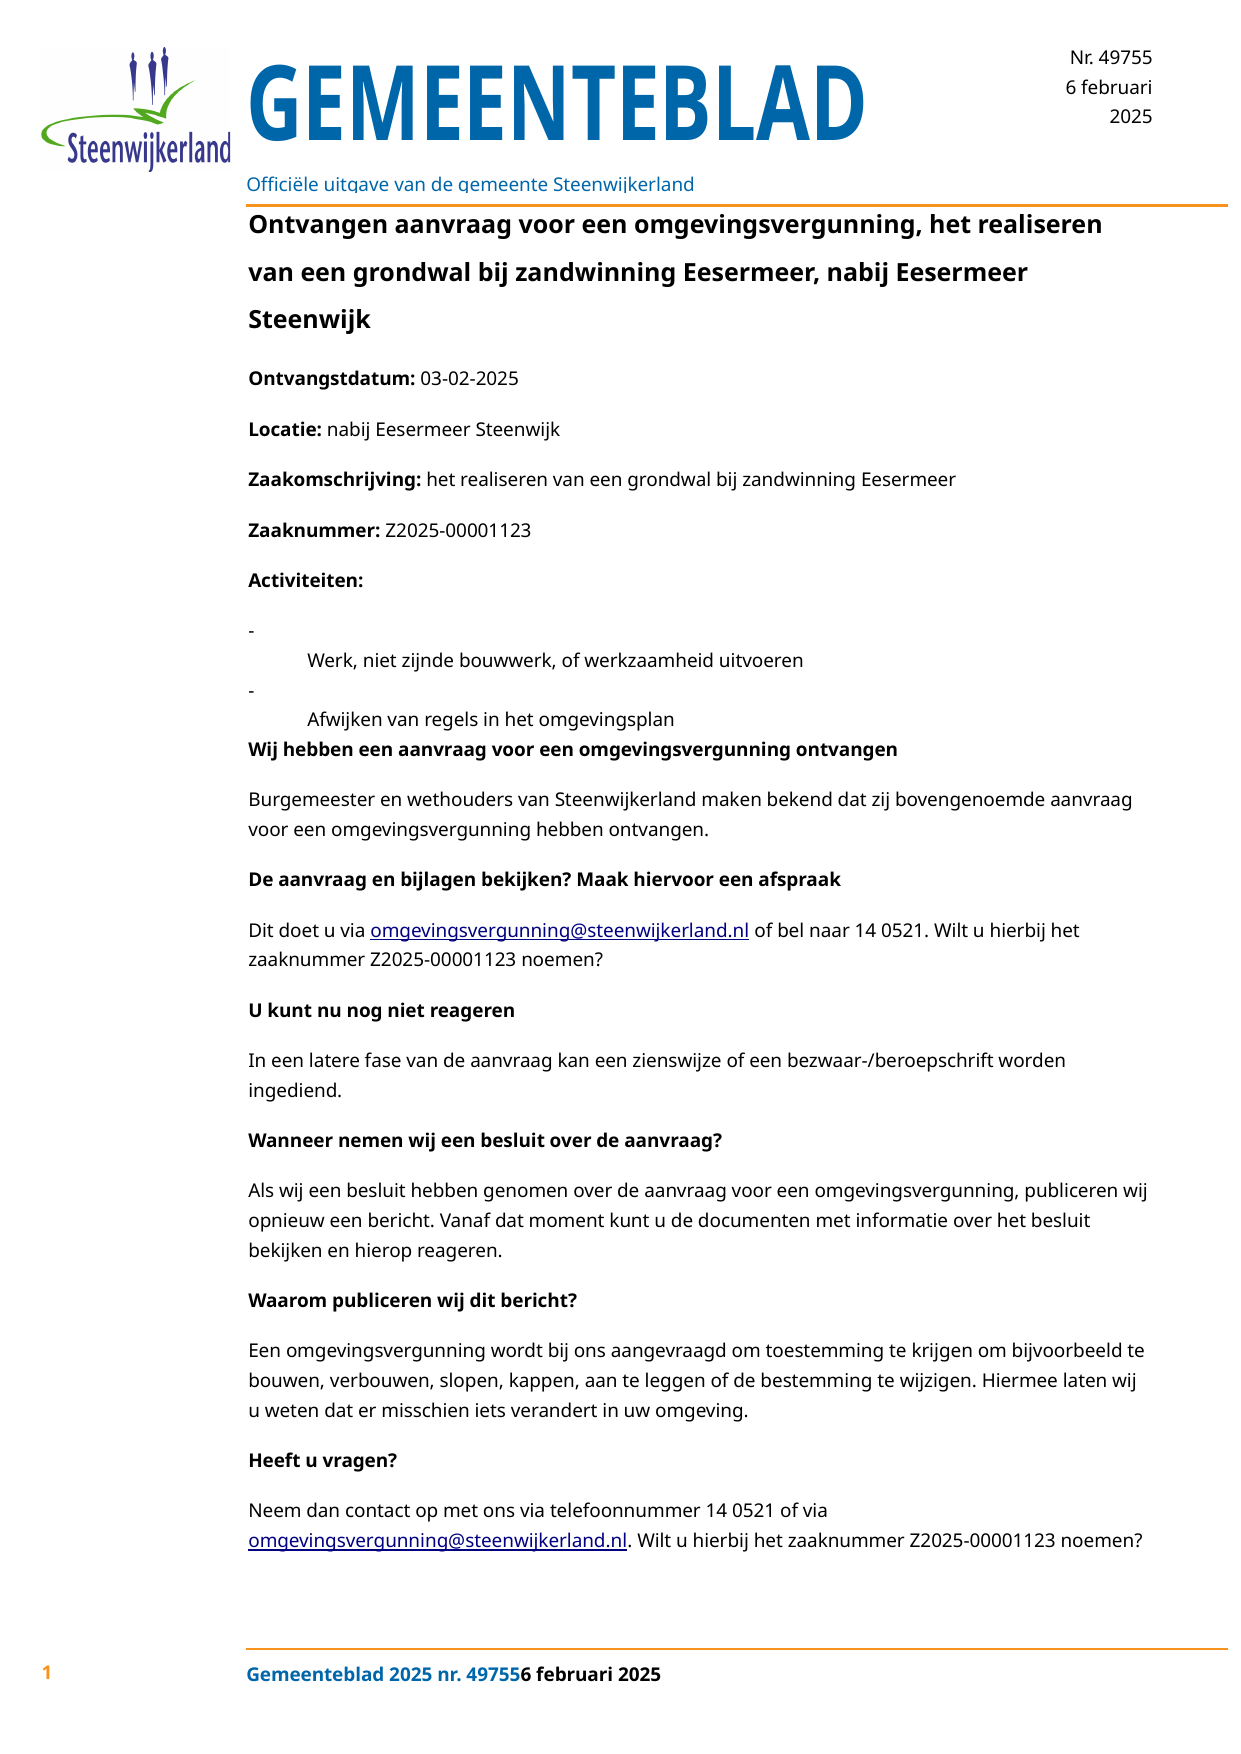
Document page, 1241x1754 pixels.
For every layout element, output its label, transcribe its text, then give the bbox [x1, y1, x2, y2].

text Activiteiten: [248, 567, 1152, 593]
text Een omgevingsvergunning wordt bij ons aangevraagd om toestemming te krijgen om bijvoorbeeld te bouwen, verbouwen, slopen, kappen, aan te leggen of de bestemming te wijzigen. Hiermee laten wij u weten dat er misschien iets verandert in uw omgeving. [248, 1338, 1152, 1422]
text De aanvraag en bijlagen bekijken? Maak hiervoor een afspraak [248, 866, 1152, 892]
text Wanneer nemen wij een besluit over de aanvraag? [248, 1127, 1152, 1153]
text Waarom publiceren wij dit bericht? [248, 1287, 1152, 1313]
text Neem dan contact op met ons via telefoonnummer 14 0521 of via omgevingsvergunning@steenwijkerland.nl. Wilt u hierbij het zaaknummer Z2025-00001123 noemen? [248, 1498, 1152, 1553]
text Dit doet u via omgevingsvergunning@steenwijkerland.nl of bel naar 14 0521. Wilt u hierbij het zaaknummer Z2025-00001123 noemen? [248, 917, 1152, 972]
text Heeft u vragen? [248, 1447, 1152, 1473]
list Werk, niet zijnde bouwwerk, of werkzaamheid uitvoeren [248, 647, 1152, 673]
text Ontvangen aanvraag voor een omgevingsvergunning, het realiseren van een grondwal bij zandwinning Eesermeer, nabij Eesermeer Steenwijk [248, 207, 1152, 336]
picture [41, 47, 231, 172]
text Locatie: nabij Eesermeer Steenwijk [248, 416, 1152, 442]
text Wij hebben een aanvraag voor een omgevingsvergunning ontvangen [248, 736, 1152, 762]
list Afwijken van regels in het omgevingsplan [248, 706, 1152, 732]
text Burgemeester en wethouders van Steenwijkerland maken bekend dat zij bovengenoemde aanvraag voor een omgevingsvergunning hebben ontvangen. [248, 786, 1152, 842]
text U kunt nu nog niet reageren [248, 997, 1152, 1022]
text In een latere fase van de aanvraag kan een zienswijze of een bezwaar-/beroepschrift worden ingediend. [248, 1047, 1152, 1102]
text Zaaknummer: Z2025-00001123 [248, 517, 1152, 542]
text Zaakomschrijving: het realiseren van een grondwal bij zandwinning Eesermeer [248, 466, 1152, 492]
text Ontvangstdatum: 03-02-2025 [248, 366, 1152, 391]
text Als wij een besluit hebben genomen over de aanvraag voor een omgevingsvergunning, publiceren wij opnieuw een bericht. Vanaf dat moment kunt u de documenten met informatie over het besluit bekijken en hierop reageren. [248, 1178, 1152, 1262]
